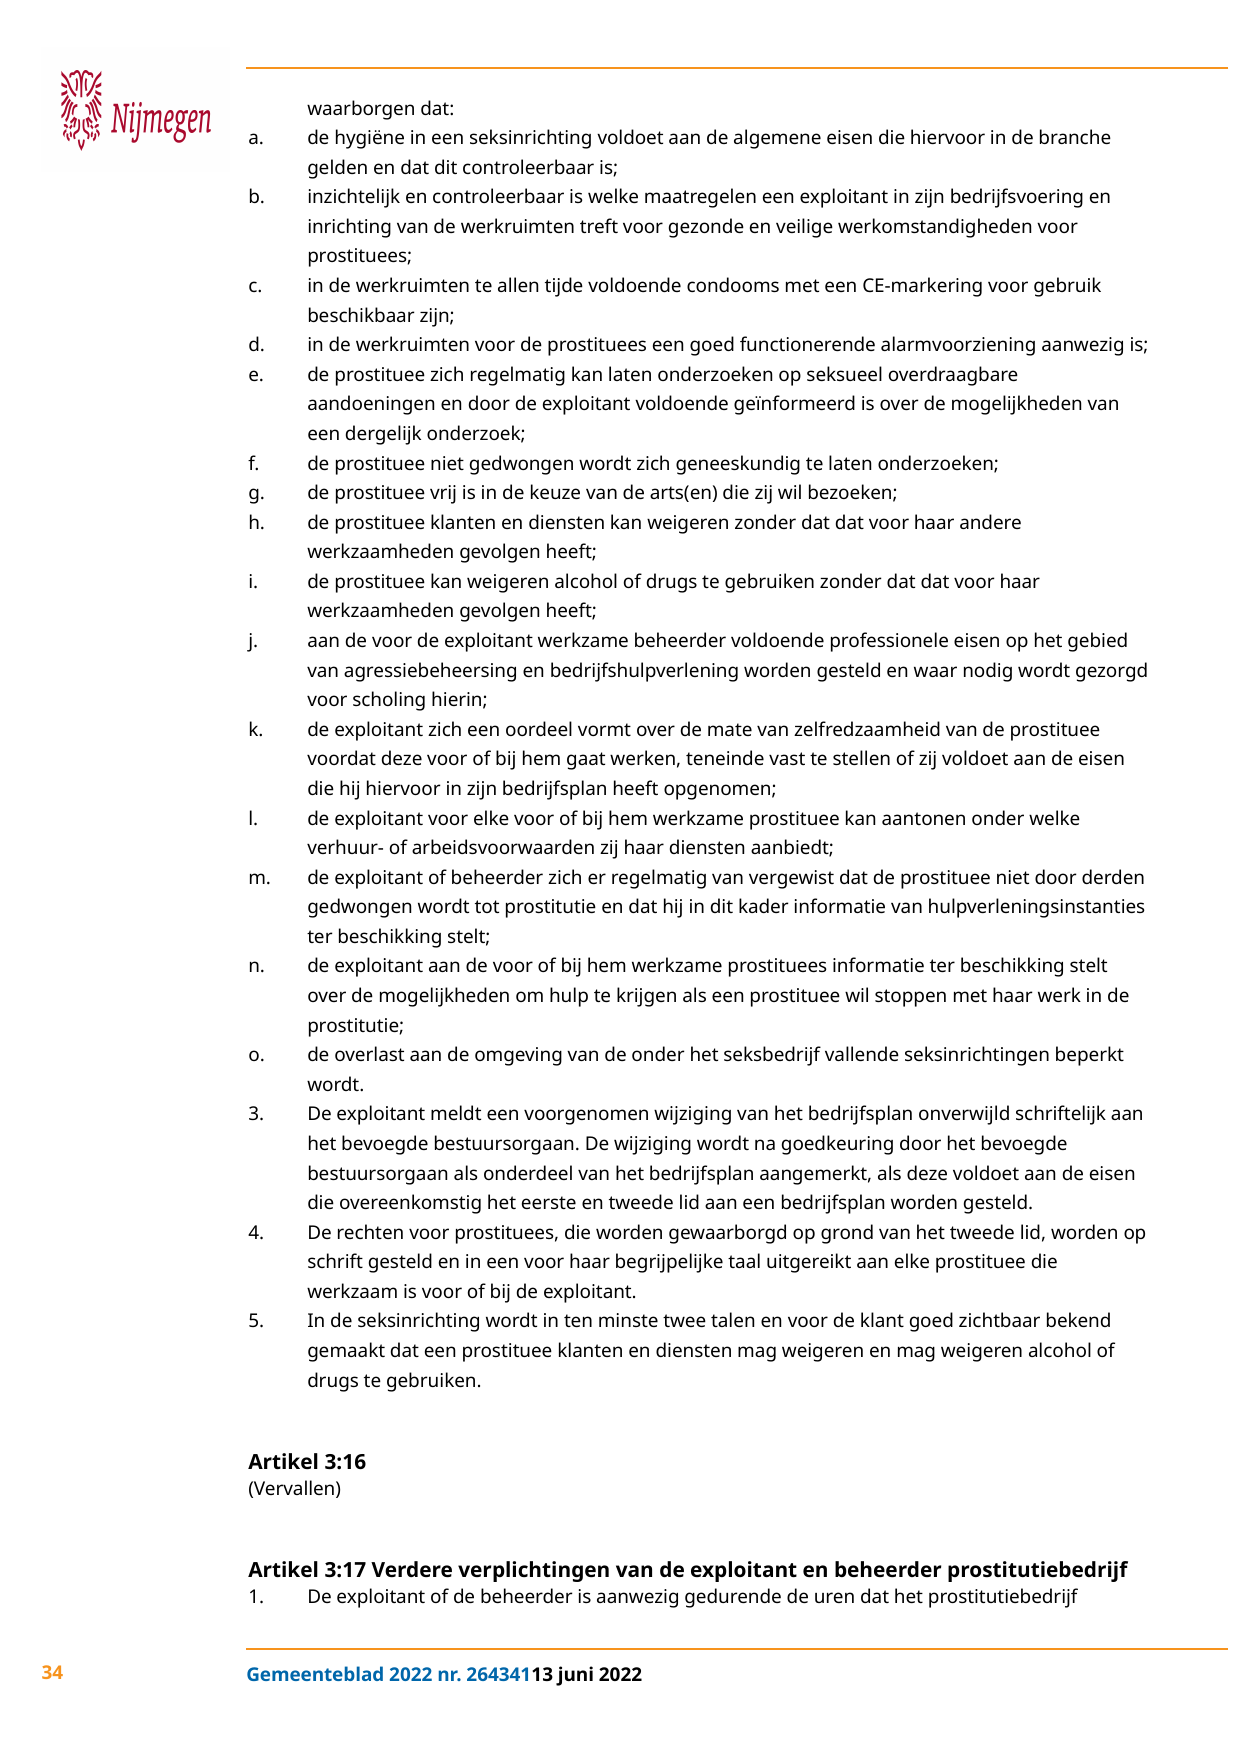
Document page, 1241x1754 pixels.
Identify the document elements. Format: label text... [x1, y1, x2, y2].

list waarborgen dat: [248, 95, 1152, 121]
list de exploitant aan de voor of bij hem werkzame prostituees informatie ter beschikking stelt over de mogelijkheden om hulp te krijgen als een prostituee wil stoppen met haar werk in de prostitutie; [248, 953, 1152, 1038]
list de prostituee kan weigeren alcohol of drugs te gebruiken zonder dat dat voor haar werkzaamheden gevolgen heeft; [248, 568, 1152, 623]
list De rechten voor prostituees, die worden gewaarborgd op grond van het tweede lid, worden op schrift gesteld en in een voor haar begrijpelijke taal uitgereikt aan elke prostituee die werkzaam is voor of bij de exploitant. [248, 1219, 1152, 1304]
list De exploitant meldt een voorgenomen wijziging van het bedrijfsplan onverwijld schriftelijk aan het bevoegde bestuursorgaan. De wijziging wordt na goedkeuring door het bevoegde bestuursorgaan als onderdeel van het bedrijfsplan aangemerkt, als deze voldoet aan de eisen die overeenkomstig het eerste en tweede lid aan een bedrijfsplan worden gesteld. [248, 1101, 1152, 1215]
list de exploitant zich een oordeel vormt over de mate van zelfredzaamheid van de prostituee voordat deze voor of bij hem gaat werken, teneinde vast te stellen of zij voldoet aan de eisen die hij hiervoor in zijn bedrijfsplan heeft opgenomen; [248, 716, 1152, 801]
list inzichtelijk en controleerbaar is welke maatregelen een exploitant in zijn bedrijfsvoering en inrichting van de werkruimten treft voor gezonde en veilige werkomstandigheden voor prostituees; [248, 183, 1152, 268]
list aan de voor de exploitant werkzame beheerder voldoende professionele eisen op het gebied van agressiebeheersing en bedrijfshulpverlening worden gesteld en waar nodig wordt gezorgd voor scholing hierin; [248, 627, 1152, 712]
list De exploitant of de beheerder is aanwezig gedurende de uren dat het prostitutiebedrijf [248, 1584, 1152, 1609]
text Artikel 3:17 Verdere verplichtingen van de exploitant en beheerder prostitutiebedrijf [248, 1555, 1152, 1584]
list de exploitant voor elke voor of bij hem werkzame prostituee kan aantonen onder welke verhuur- of arbeidsvoorwaarden zij haar diensten aanbiedt; [248, 805, 1152, 860]
list de prostituee zich regelmatig kan laten onderzoeken op seksueel overdraagbare aandoeningen en door de exploitant voldoende geïnformeerd is over de mogelijkheden van een dergelijk onderzoek; [248, 361, 1152, 446]
list de prostituee niet gedwongen wordt zich geneeskundig te laten onderzoeken; [248, 450, 1152, 476]
list in de werkruimten voor de prostituees een goed functionerende alarmvoorziening aanwezig is; [248, 331, 1152, 357]
list de prostituee klanten en diensten kan weigeren zonder dat dat voor haar andere werkzaamheden gevolgen heeft; [248, 509, 1152, 564]
list de overlast aan de omgeving van de onder het seksbedrijf vallende seksinrichtingen beperkt wordt. [248, 1041, 1152, 1097]
list de exploitant of beheerder zich er regelmatig van vergewist dat de prostituee niet door derden gedwongen wordt tot prostitutie en dat hij in dit kader informatie van hulpverleningsinstanties ter beschikking stelt; [248, 864, 1152, 949]
list de prostituee vrij is in de keuze van de arts(en) die zij wil bezoeken; [248, 479, 1152, 505]
list in de werkruimten te allen tijde voldoende condooms met een CE-markering voor gebruik beschikbaar zijn; [248, 272, 1152, 328]
text (Vervallen) [248, 1475, 1152, 1501]
list de hygiëne in een seksinrichting voldoet aan de algemene eisen die hiervoor in de branche gelden en dat dit controleerbaar is; [248, 124, 1152, 180]
picture [41, 47, 231, 172]
text Artikel 3:16 [248, 1447, 1152, 1475]
list In de seksinrichting wordt in ten minste twee talen en voor de klant goed zichtbaar bekend gemaakt dat een prostituee klanten en diensten mag weigeren en mag weigeren alcohol of drugs te gebruiken. [248, 1308, 1152, 1393]
